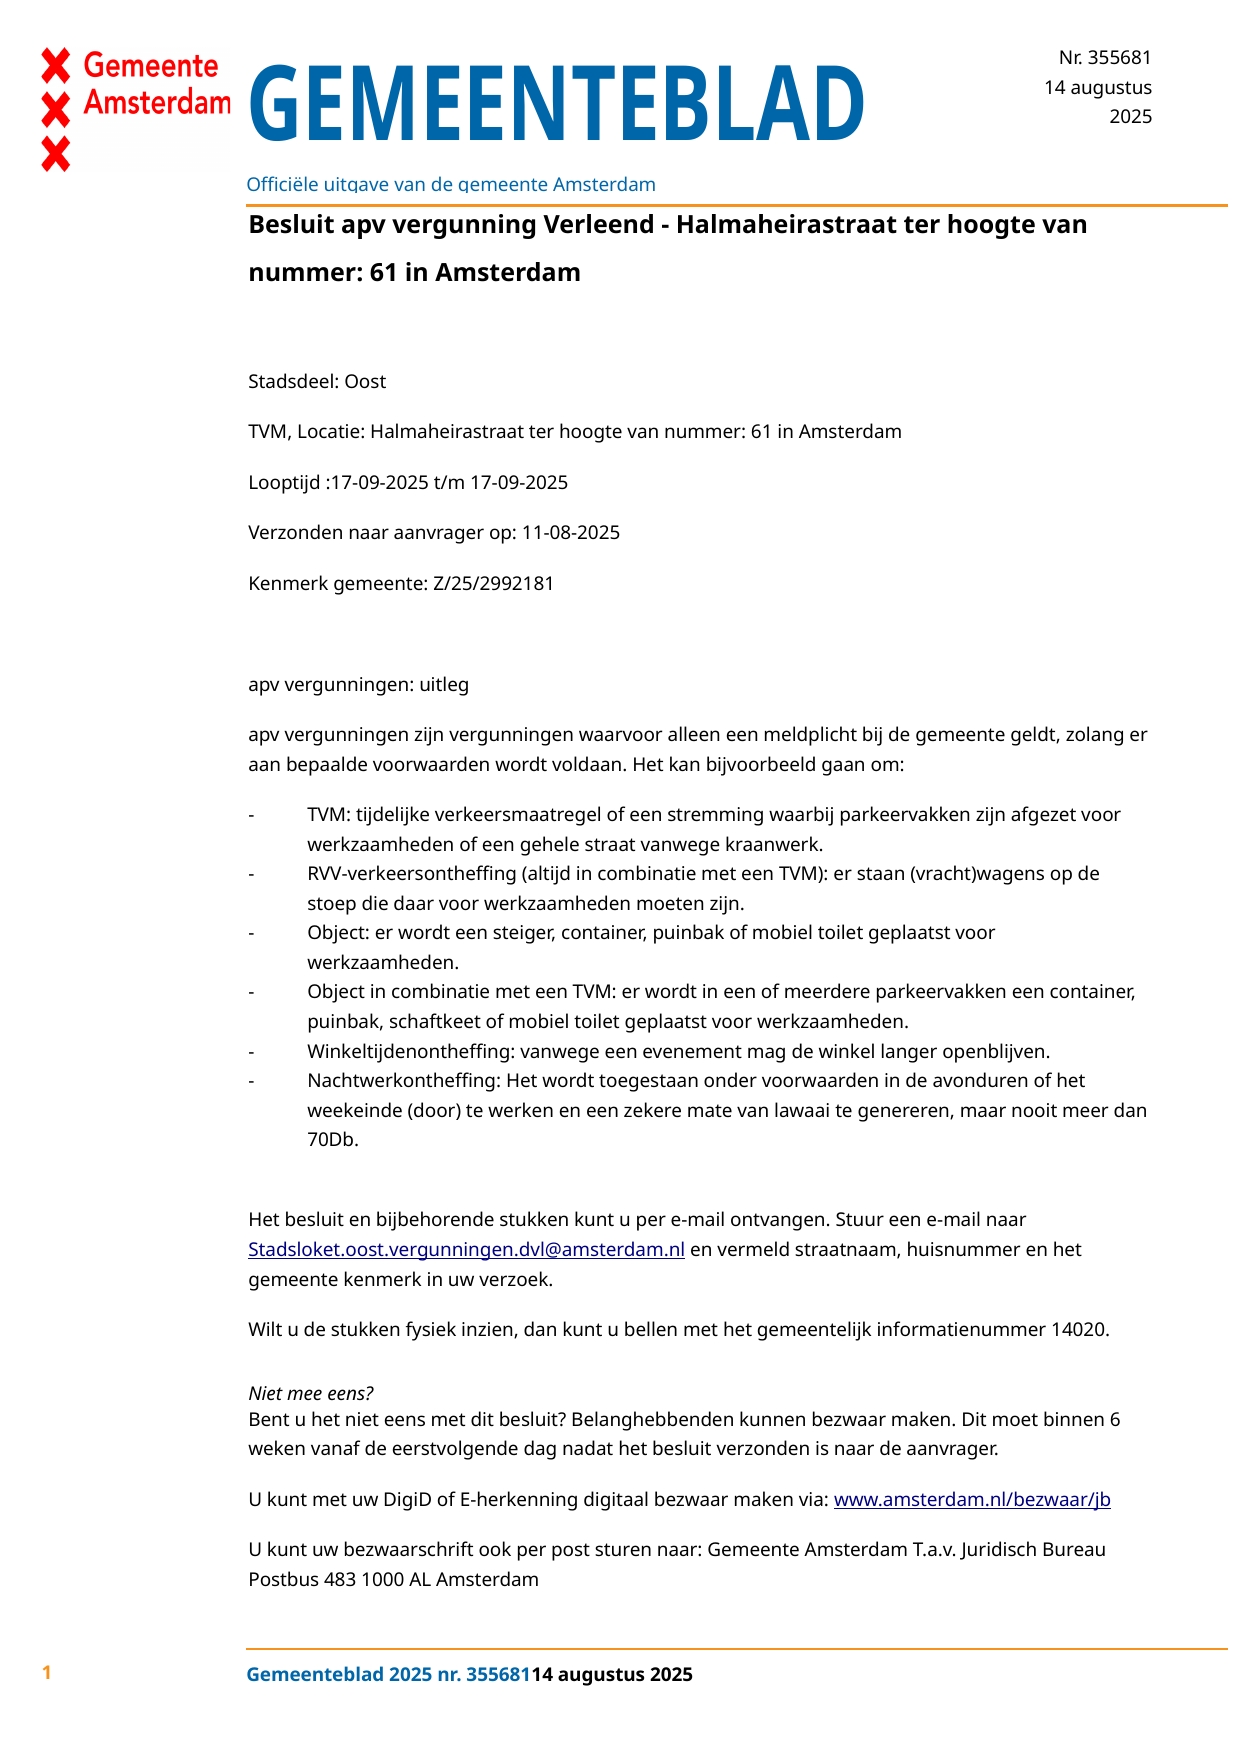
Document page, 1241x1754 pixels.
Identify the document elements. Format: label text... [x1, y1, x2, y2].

text Het besluit en bijbehorende stukken kunt u per e-mail ontvangen. Stuur een e-mail naar Stadsloket.oost.vergunningen.dvl@amsterdam.nl en vermeld straatnaam, huisnummer en het gemeente kenmerk in uw verzoek. [248, 1207, 1152, 1292]
text U kunt met uw DigiD of E-herkenning digitaal bezwaar maken via: www.amsterdam.nl/bezwaar/jb [248, 1486, 1152, 1512]
list Object in combinatie met een TVM: er wordt in een of meerdere parkeervakken een container, puinbak, schaftkeet of mobiel toilet geplaatst voor werkzaamheden. [248, 979, 1152, 1034]
text apv vergunningen: uitleg [248, 671, 1152, 697]
picture [41, 47, 231, 172]
list Object: er wordt een steiger, container, puinbak of mobiel toilet geplaatst voor werkzaamheden. [248, 919, 1152, 975]
text TVM, Locatie: Halmaheirastraat ter hoogte van nummer: 61 in Amsterdam [248, 419, 1152, 444]
list TVM: tijdelijke verkeersmaatregel of een stremming waarbij parkeervakken zijn afgezet voor werkzaamheden of een gehele straat vanwege kraanwerk. [248, 801, 1152, 857]
text Verzonden naar aanvrager op: 11-08-2025 [248, 519, 1152, 545]
text apv vergunningen zijn vergunningen waarvoor alleen een meldplicht bij de gemeente geldt, zolang er aan bepaalde voorwaarden wordt voldaan. Het kan bijvoorbeeld gaan om: [248, 721, 1152, 777]
list Nachtwerkontheffing: Het wordt toegestaan onder voorwaarden in de avonduren of het weekeinde (door) te werken en een zekere mate van lawaai te genereren, maar nooit meer dan 70Db. [248, 1067, 1152, 1152]
list RVV-verkeersontheffing (altijd in combinatie met een TVM): er staan (vracht)wagens op de stoep die daar voor werkzaamheden moeten zijn. [248, 860, 1152, 916]
text Kenmerk gemeente: Z/25/2992181 [248, 570, 1152, 596]
text U kunt uw bezwaarschrift ook per post sturen naar: Gemeente Amsterdam T.a.v. Juridisch Bureau Postbus 483 1000 AL Amsterdam [248, 1536, 1152, 1592]
text Wilt u de stukken fysiek inzien, dan kunt u bellen met het gemeentelijk informatienummer 14020. [248, 1316, 1152, 1342]
text Besluit apv vergunning Verleend - Halmaheirastraat ter hoogte van nummer: 61 in Amsterdam [248, 207, 1152, 288]
text Looptijd :17-09-2025 t/m 17-09-2025 [248, 469, 1152, 495]
text Niet mee eens? [248, 1380, 1152, 1406]
text Stadsdeel: Oost [248, 368, 1152, 394]
text Bent u het niet eens met dit besluit? Belanghebbenden kunnen bezwaar maken. Dit moet binnen 6 weken vanaf de eerstvolgende dag nadat het besluit verzonden is naar de aanvrager. [248, 1406, 1152, 1461]
list Winkeltijdenontheffing: vanwege een evenement mag de winkel langer openblijven. [248, 1038, 1152, 1064]
